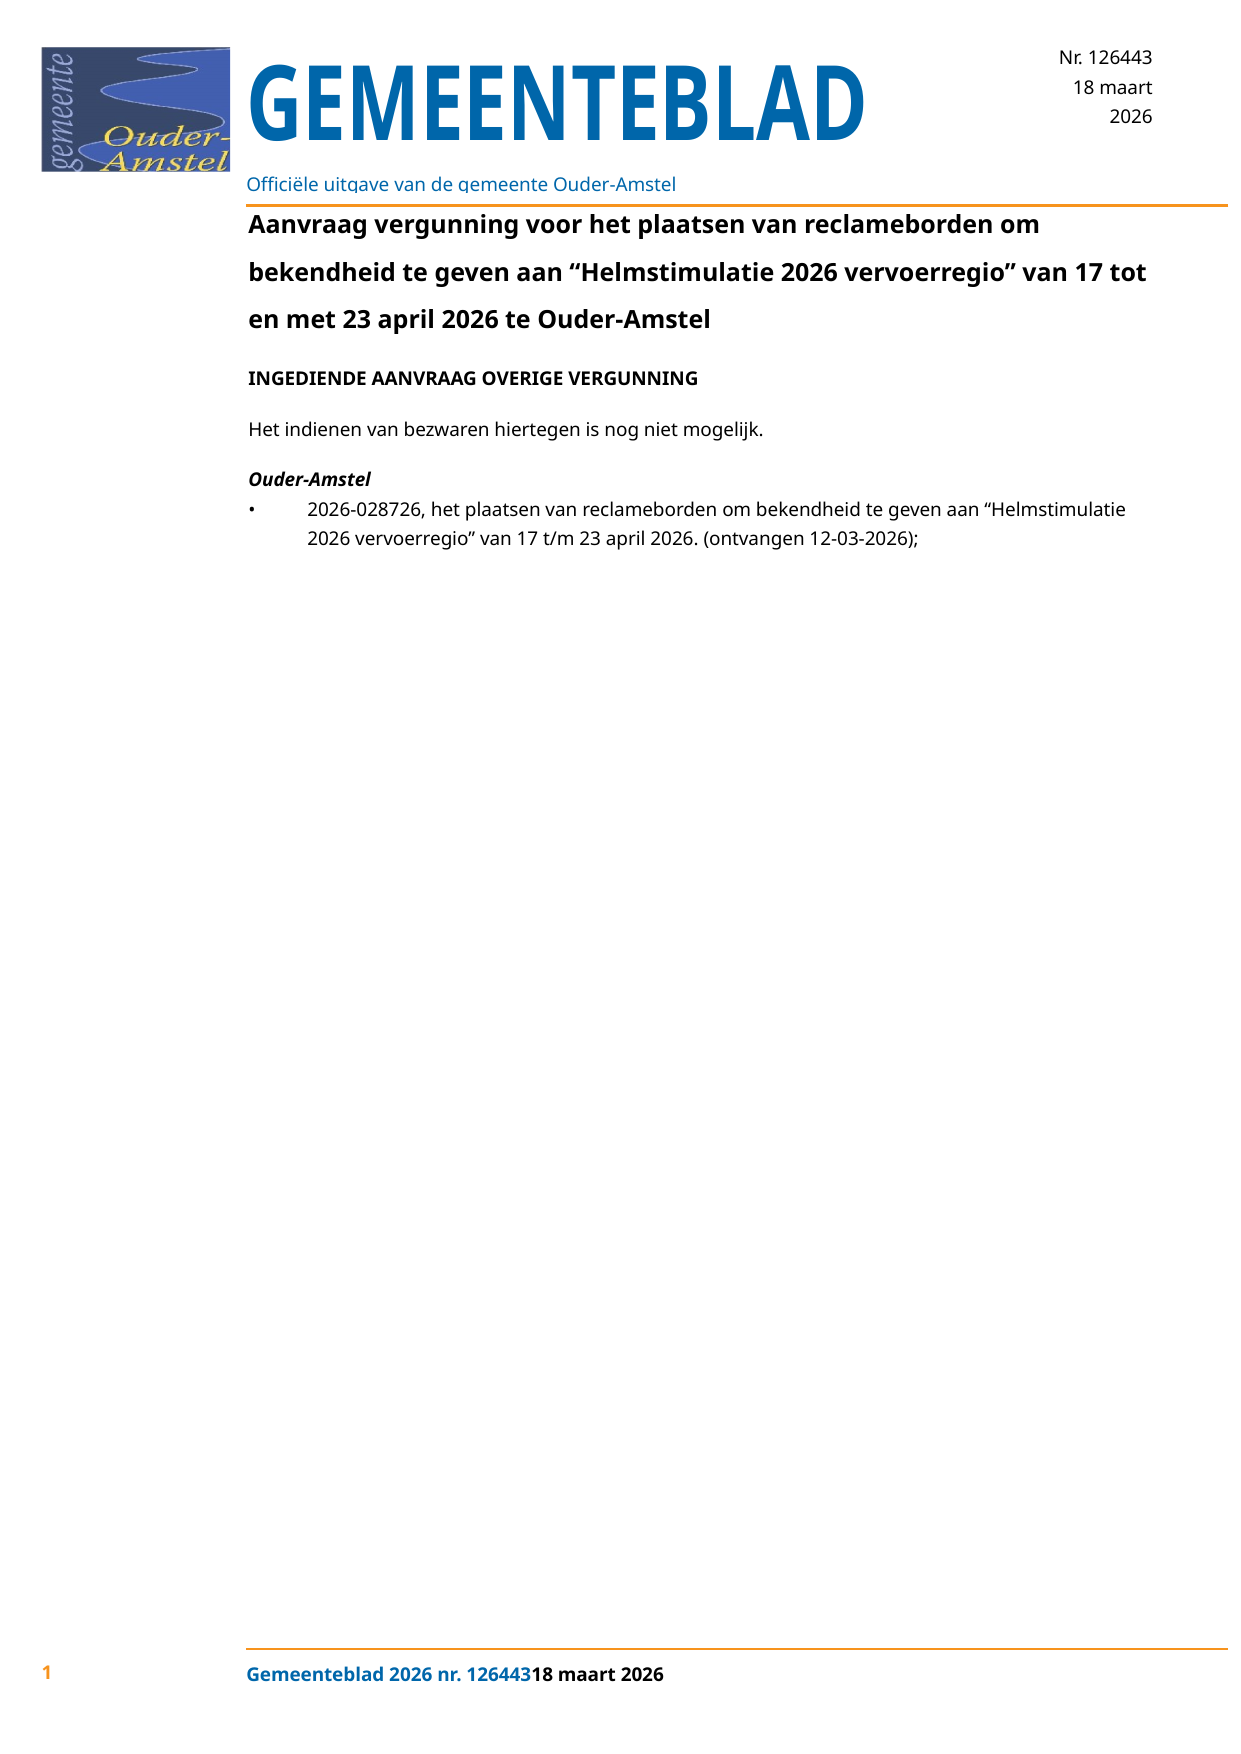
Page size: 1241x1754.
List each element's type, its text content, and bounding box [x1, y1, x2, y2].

text Het indienen van bezwaren hiertegen is nog niet mogelijk. [248, 416, 1152, 442]
picture [41, 47, 231, 172]
list 2026-028726, het plaatsen van reclameborden om bekendheid te geven aan “Helmstimulatie 2026 vervoerregio” van 17 t/m 23 april 2026. (ontvangen 12-03-2026); [248, 496, 1152, 551]
text Aanvraag vergunning voor het plaatsen van reclameborden om bekendheid te geven aan “Helmstimulatie 2026 vervoerregio” van 17 tot en met 23 april 2026 te Ouder-Amstel [248, 207, 1152, 336]
text INGEDIENDE AANVRAAG OVERIGE VERGUNNING [248, 366, 1152, 391]
text Ouder-Amstel [248, 466, 1152, 492]
